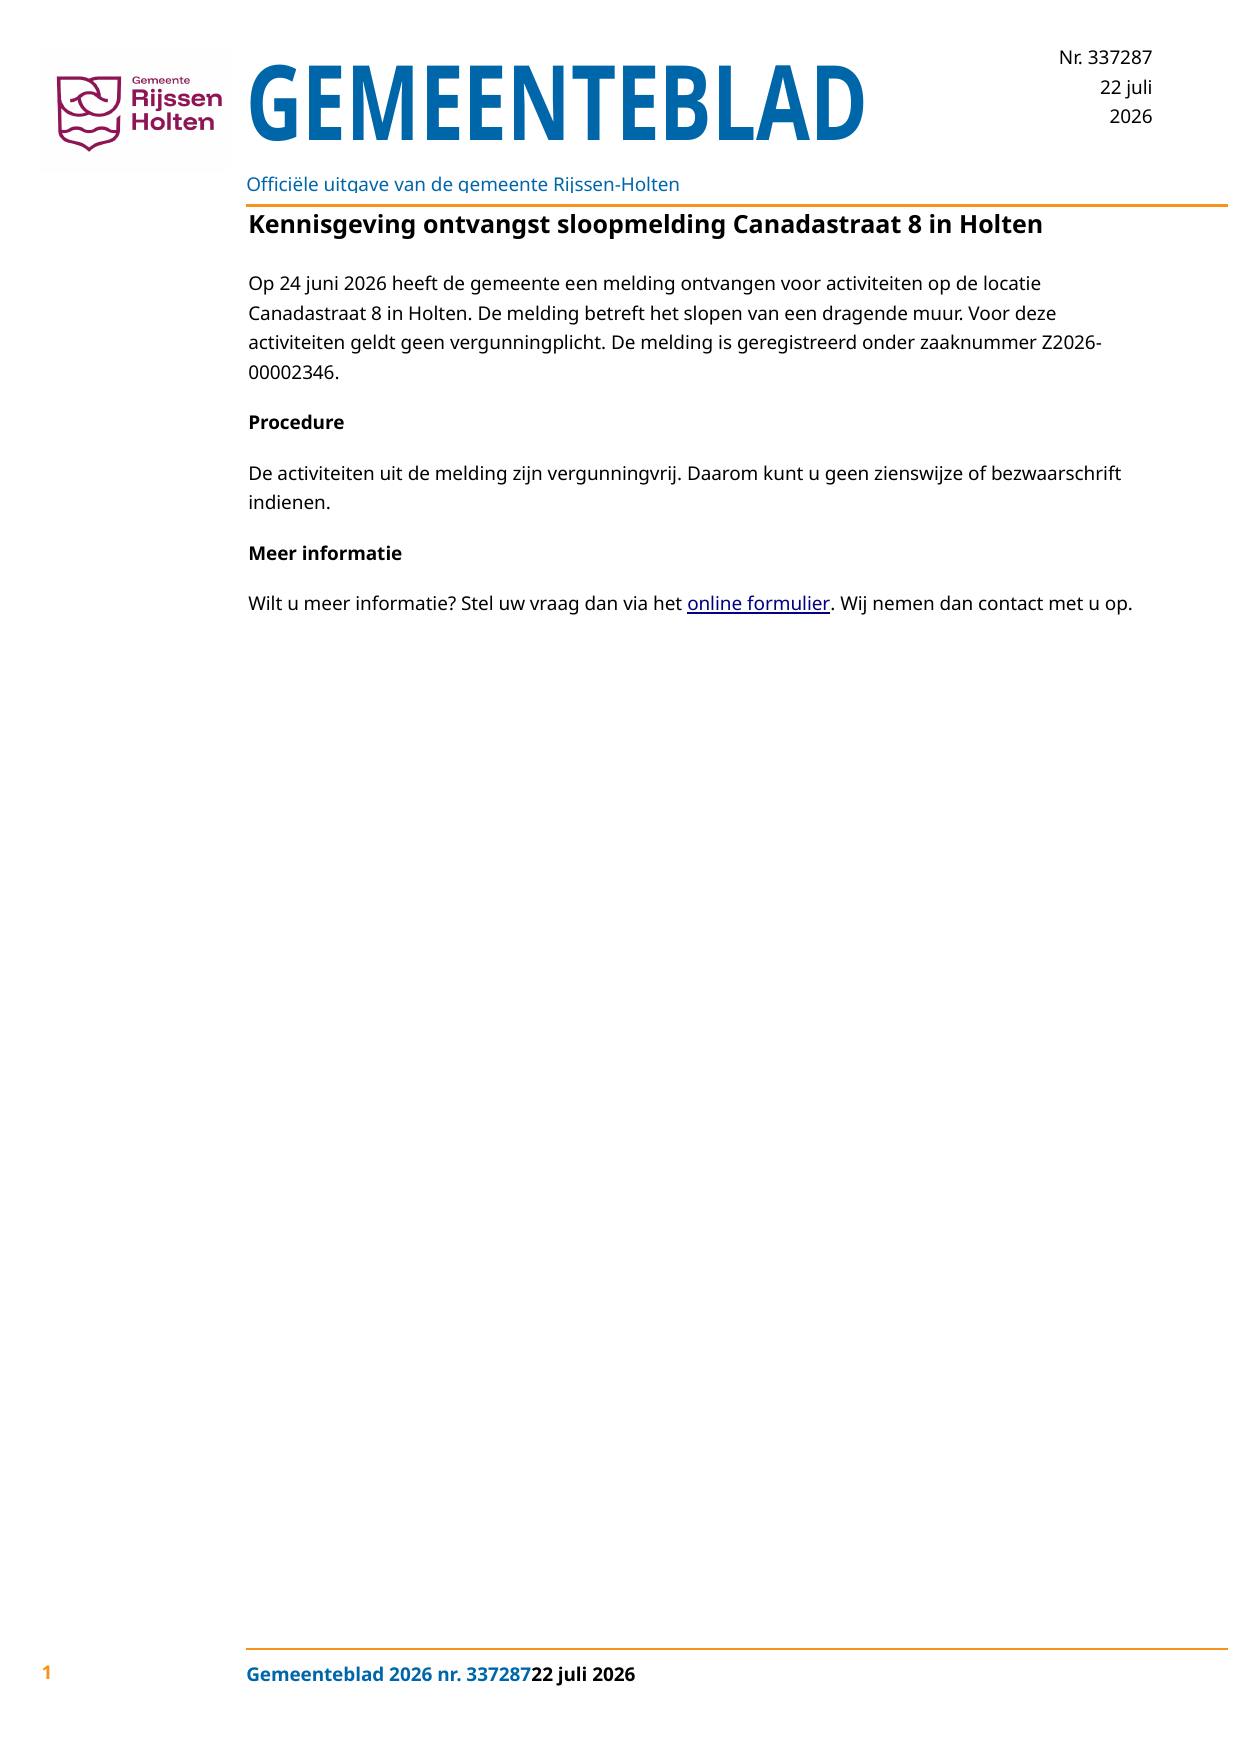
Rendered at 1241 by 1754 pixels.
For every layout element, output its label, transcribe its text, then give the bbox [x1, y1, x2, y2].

picture [41, 47, 231, 172]
text Wilt u meer informatie? Stel uw vraag dan via het online formulier. Wij nemen dan contact met u op. [248, 590, 1152, 616]
text Procedure [248, 409, 1152, 435]
text Op 24 juni 2026 heeft de gemeente een melding ontvangen voor activiteiten op de locatie Canadastraat 8 in Holten. De melding betreft het slopen van een dragende muur. Voor deze activiteiten geldt geen vergunningplicht. De melding is geregistreerd onder zaaknummer Z2026-00002346. [248, 270, 1152, 385]
text Kennisgeving ontvangst sloopmelding Canadastraat 8 in Holten [248, 207, 1152, 241]
text De activiteiten uit de melding zijn vergunningvrij. Daarom kunt u geen zienswijze of bezwaarschrift indienen. [248, 460, 1152, 515]
text Meer informatie [248, 540, 1152, 566]
